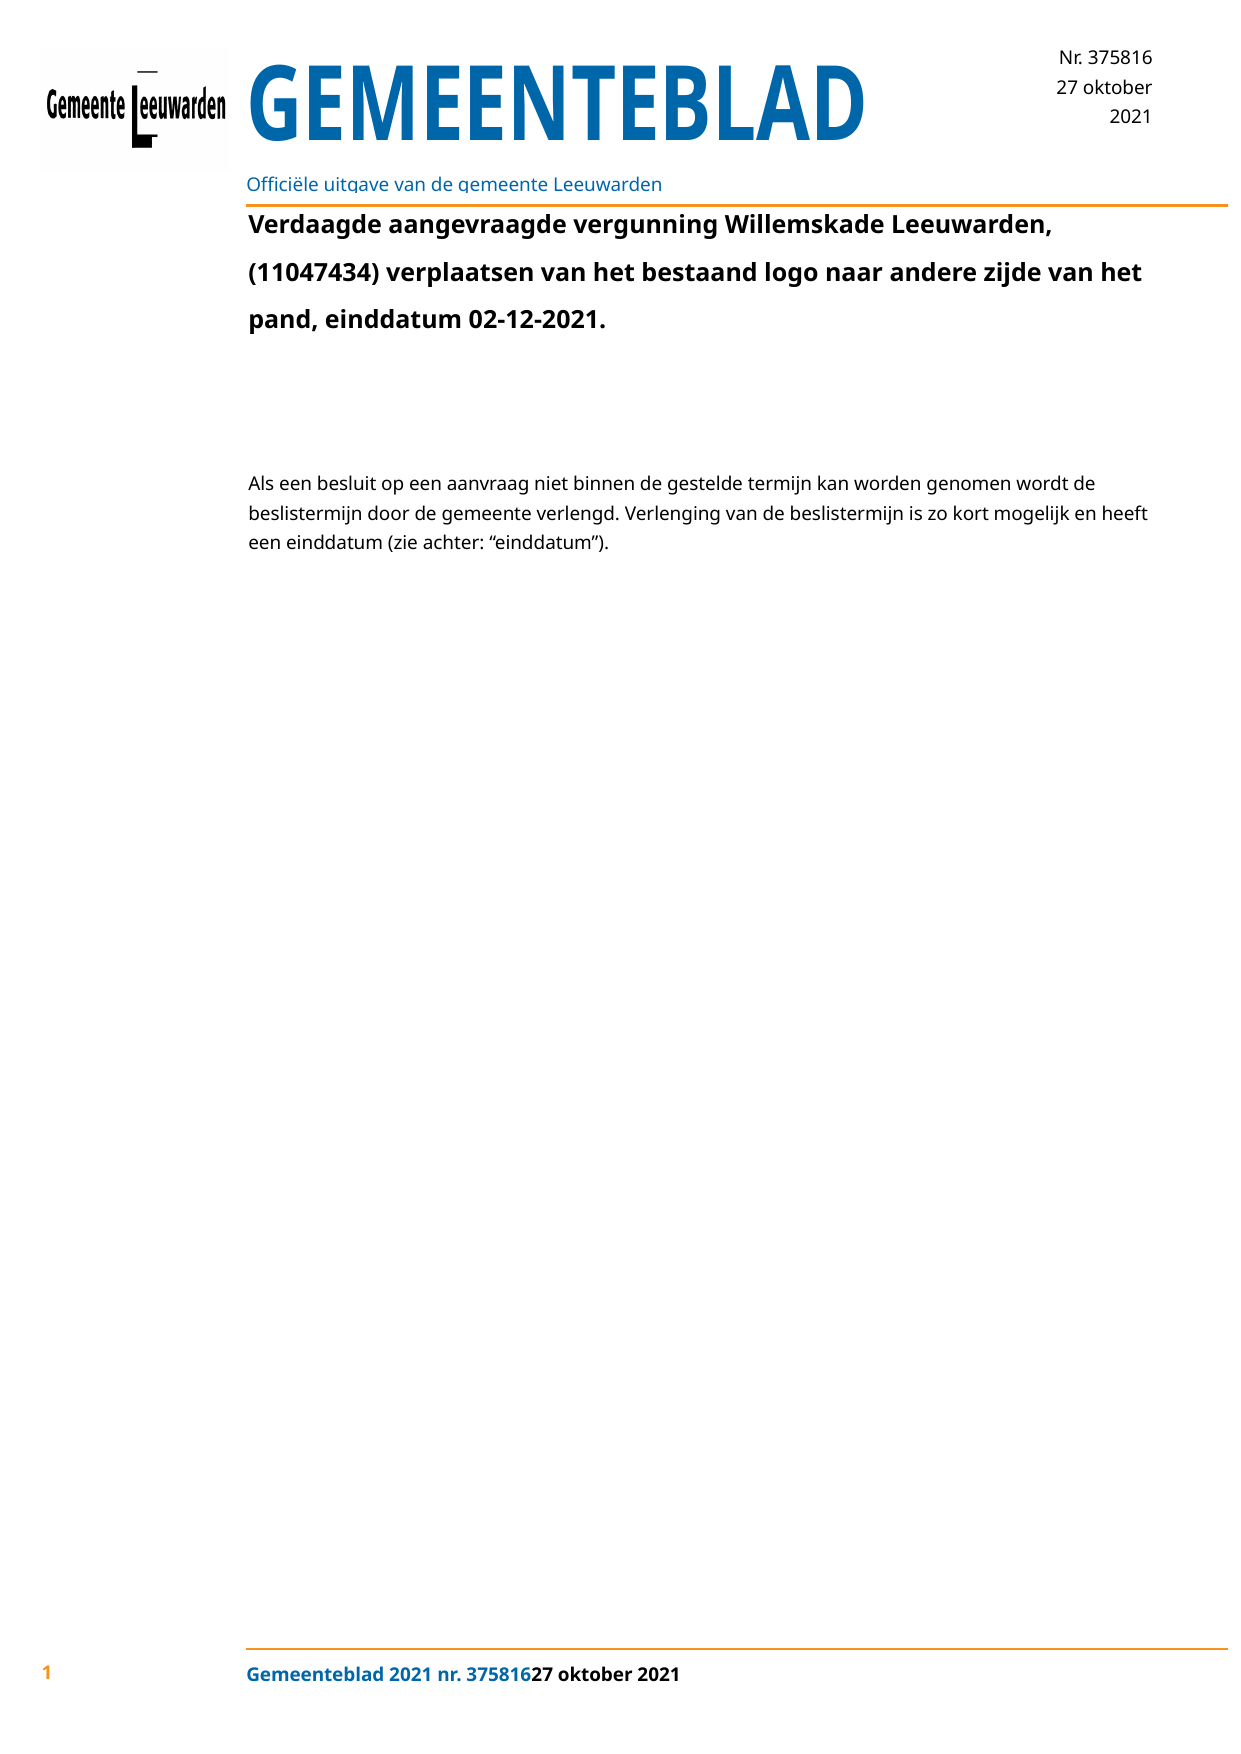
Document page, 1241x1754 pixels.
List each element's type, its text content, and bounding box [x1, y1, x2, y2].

text Verdaagde aangevraagde vergunning Willemskade Leeuwarden, (11047434) verplaatsen van het bestaand logo naar andere zijde van het pand, einddatum 02-12-2021. [248, 207, 1152, 336]
picture [41, 47, 231, 172]
text Als een besluit op een aanvraag niet binnen de gestelde termijn kan worden genomen wordt de beslistermijn door de gemeente verlengd. Verlenging van de beslistermijn is zo kort mogelijk en heeft een einddatum (zie achter: “einddatum”). [248, 470, 1152, 555]
